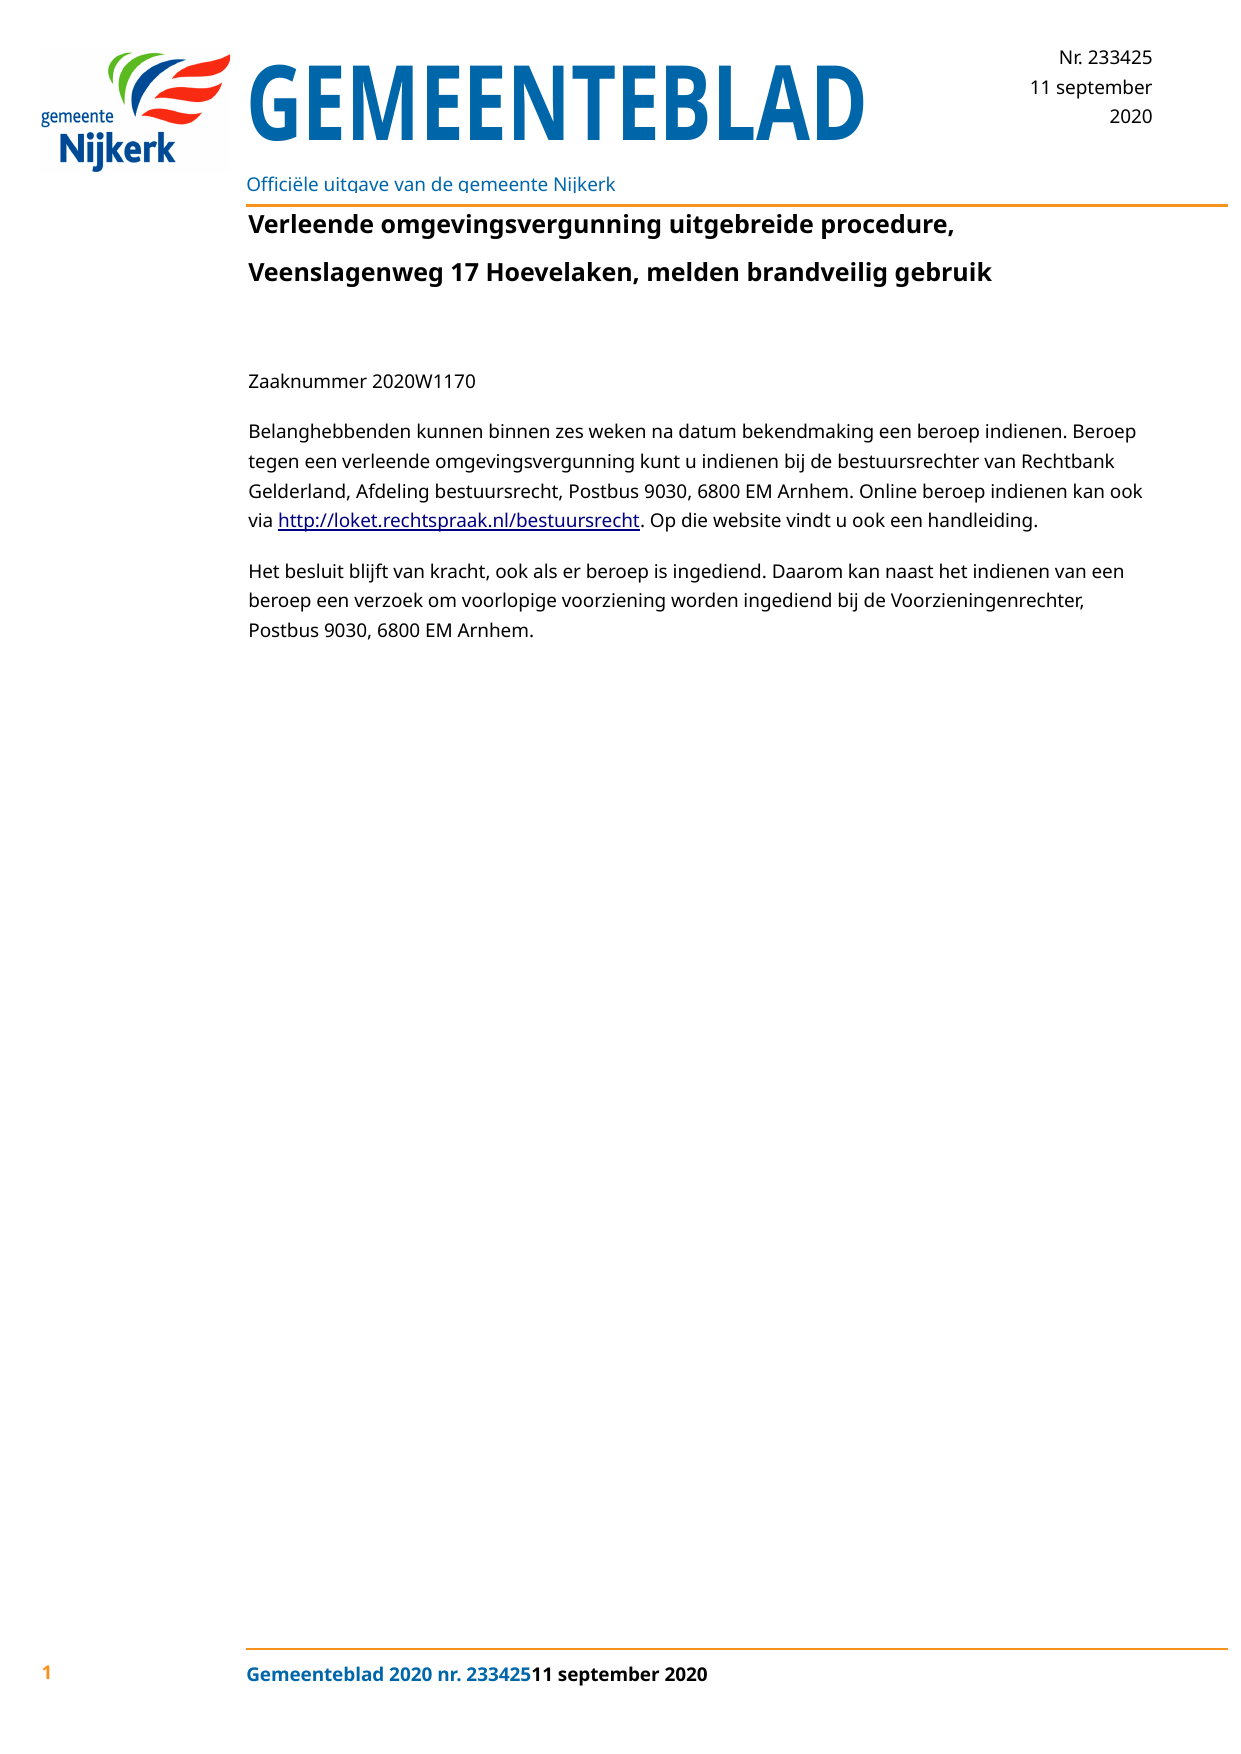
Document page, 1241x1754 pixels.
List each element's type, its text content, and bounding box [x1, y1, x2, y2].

picture [41, 47, 231, 172]
text Belanghebbenden kunnen binnen zes weken na datum bekendmaking een beroep indienen. Beroep tegen een verleende omgevingsvergunning kunt u indienen bij de bestuursrechter van Rechtbank Gelderland, Afdeling bestuursrecht, Postbus 9030, 6800 EM Arnhem. Online beroep indienen kan ook via http://loket.rechtspraak.nl/bestuursrecht. Op die website vindt u ook een handleiding. [248, 419, 1152, 533]
text Zaaknummer 2020W1170 [248, 368, 1152, 394]
text Het besluit blijft van kracht, ook als er beroep is ingediend. Daarom kan naast het indienen van een beroep een verzoek om voorlopige voorziening worden ingediend bij de Voorzieningenrechter, Postbus 9030, 6800 EM Arnhem. [248, 558, 1152, 643]
text Verleende omgevingsvergunning uitgebreide procedure, Veenslagenweg 17 Hoevelaken, melden brandveilig gebruik [248, 207, 1152, 288]
